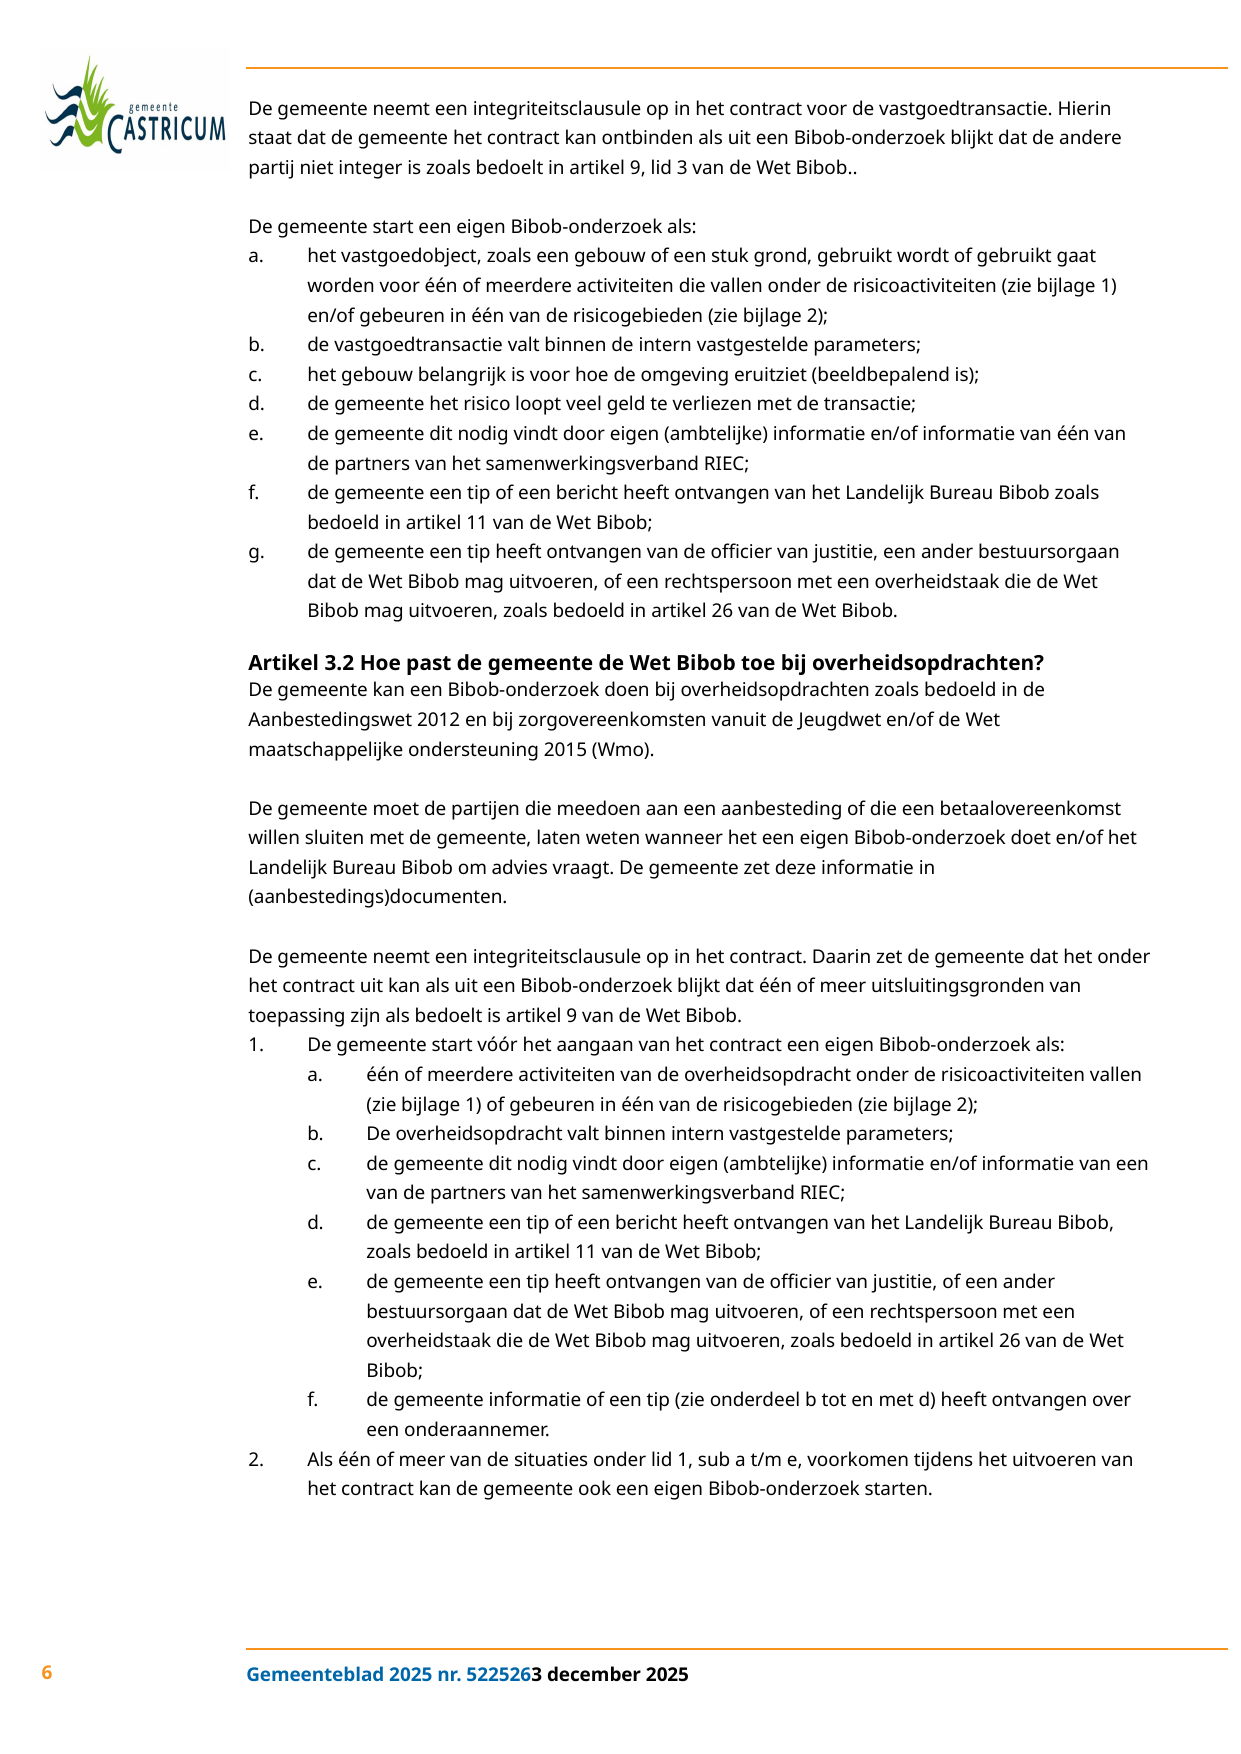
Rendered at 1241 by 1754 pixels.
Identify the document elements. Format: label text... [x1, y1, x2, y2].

list de gemeente informatie of een tip (zie onderdeel b tot en met d) heeft ontvangen over een onderaannemer. [307, 1387, 1152, 1442]
list De gemeente start vóór het aangaan van het contract een eigen Bibob-onderzoek als: [248, 1032, 1152, 1057]
picture [41, 47, 231, 172]
list Als één of meer van de situaties onder lid 1, sub a t/m e, voorkomen tijdens het uitvoeren van het contract kan de gemeente ook een eigen Bibob-onderzoek starten. [248, 1446, 1152, 1501]
list het vastgoedobject, zoals een gebouw of een stuk grond, gebruikt wordt of gebruikt gaat worden voor één of meerdere activiteiten die vallen onder de risicoactiviteiten (zie bijlage 1) en/of gebeuren in één van de risicogebieden (zie bijlage 2); [248, 243, 1152, 328]
list de gemeente een tip of een bericht heeft ontvangen van het Landelijk Bureau Bibob zoals bedoeld in artikel 11 van de Wet Bibob; [248, 479, 1152, 535]
list de gemeente een tip heeft ontvangen van de officier van justitie, of een ander bestuursorgaan dat de Wet Bibob mag uitvoeren, of een rechtspersoon met een overheidstaak die de Wet Bibob mag uitvoeren, zoals bedoeld in artikel 26 van de Wet Bibob; [307, 1268, 1152, 1383]
list de gemeente een tip of een bericht heeft ontvangen van het Landelijk Bureau Bibob, zoals bedoeld in artikel 11 van de Wet Bibob; [307, 1209, 1152, 1264]
text De gemeente neemt een integriteitsclausule op in het contract. Daarin zet de gemeente dat het onder het contract uit kan als uit een Bibob-onderzoek blijkt dat één of meer uitsluitingsgronden van toepassing zijn als bedoelt is artikel 9 van de Wet Bibob. [248, 943, 1152, 1028]
list De overheidsopdracht valt binnen intern vastgestelde parameters; [307, 1120, 1152, 1146]
list de gemeente een tip heeft ontvangen van de officier van justitie, een ander bestuursorgaan dat de Wet Bibob mag uitvoeren, of een rechtspersoon met een overheidstaak die de Wet Bibob mag uitvoeren, zoals bedoeld in artikel 26 van de Wet Bibob. [248, 538, 1152, 623]
text De gemeente neemt een integriteitsclausule op in het contract voor de vastgoedtransactie. Hierin staat dat de gemeente het contract kan ontbinden als uit een Bibob-onderzoek blijkt dat de andere partij niet integer is zoals bedoelt in artikel 9, lid 3 van de Wet Bibob.. [248, 95, 1152, 180]
list de gemeente dit nodig vindt door eigen (ambtelijke) informatie en/of informatie van een van de partners van het samenwerkingsverband RIEC; [307, 1150, 1152, 1205]
text De gemeente moet de partijen die meedoen aan een aanbesteding of die een betaalovereenkomst willen sluiten met de gemeente, laten weten wanneer het een eigen Bibob-onderzoek doet en/of het Landelijk Bureau Bibob om advies vraagt. De gemeente zet deze informatie in (aanbestedings)documenten. [248, 795, 1152, 909]
list de gemeente dit nodig vindt door eigen (ambtelijke) informatie en/of informatie van één van de partners van het samenwerkingsverband RIEC; [248, 420, 1152, 476]
list de vastgoedtransactie valt binnen de intern vastgestelde parameters; [248, 331, 1152, 357]
text De gemeente kan een Bibob-onderzoek doen bij overheidsopdrachten zoals bedoeld in de Aanbestedingswet 2012 en bij zorgovereenkomsten vanuit de Jeugdwet en/of de Wet maatschappelijke ondersteuning 2015 (Wmo). [248, 677, 1152, 761]
list één of meerdere activiteiten van de overheidsopdracht onder de risicoactiviteiten vallen (zie bijlage 1) of gebeuren in één van de risicogebieden (zie bijlage 2); [307, 1061, 1152, 1116]
text De gemeente start een eigen Bibob-onderzoek als: [248, 213, 1152, 239]
text Artikel 3.2 Hoe past de gemeente de Wet Bibob toe bij overheidsopdrachten? [248, 648, 1152, 677]
list het gebouw belangrijk is voor hoe de omgeving eruitziet (beeldbepalend is); [248, 361, 1152, 387]
list de gemeente het risico loopt veel geld te verliezen met de transactie; [248, 391, 1152, 416]
